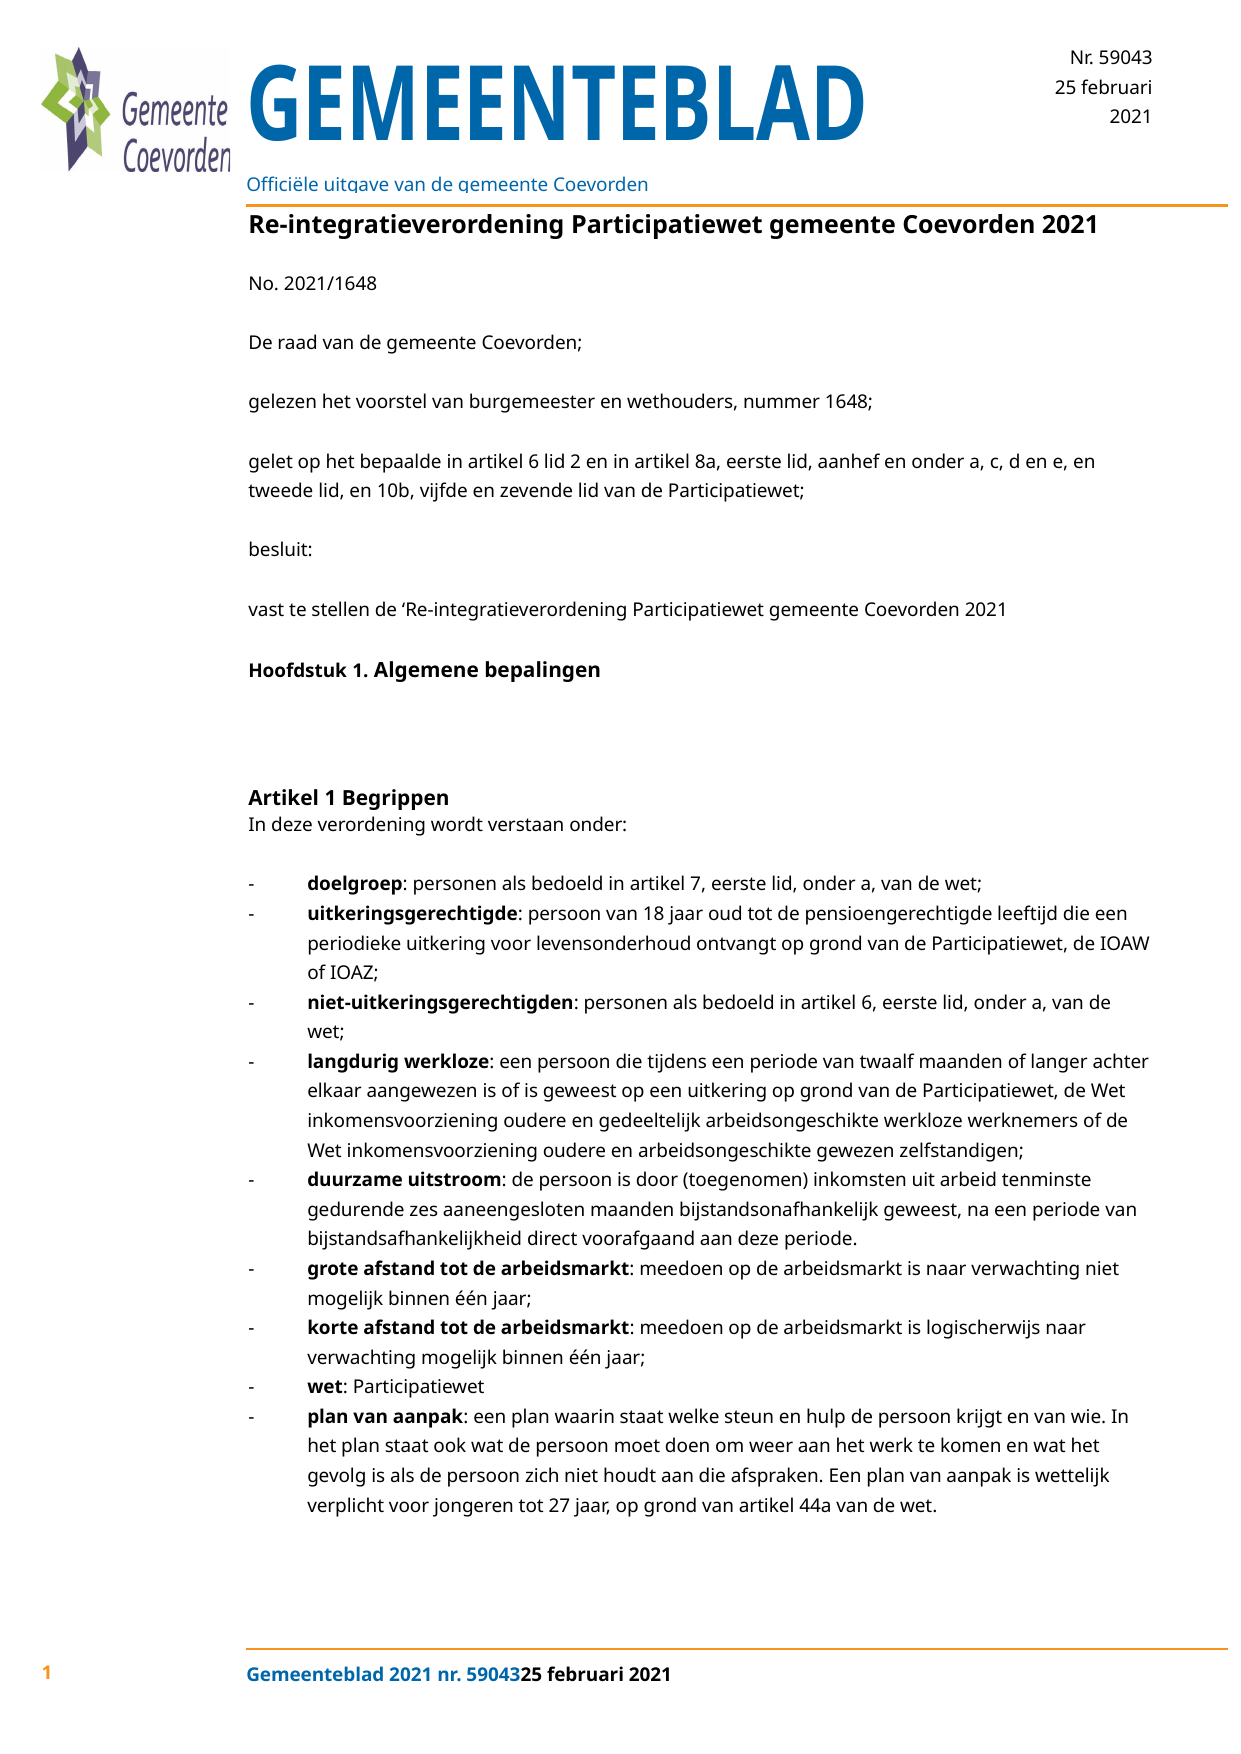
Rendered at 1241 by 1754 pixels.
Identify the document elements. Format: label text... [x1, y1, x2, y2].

list grote afstand tot de arbeidsmarkt: meedoen op de arbeidsmarkt is naar verwachting niet mogelijk binnen één jaar; [248, 1255, 1152, 1311]
text gelezen het voorstel van burgemeester en wethouders, nummer 1648; [248, 389, 1152, 414]
list korte afstand tot de arbeidsmarkt: meedoen op de arbeidsmarkt is logischerwijs naar verwachting mogelijk binnen één jaar; [248, 1314, 1152, 1370]
list langdurig werkloze: een persoon die tijdens een periode van twaalf maanden of langer achter elkaar aangewezen is of is geweest op een uitkering op grond van de Participatiewet, de Wet inkomensvoorziening oudere en gedeeltelijk arbeidsongeschikte werkloze werknemers of de Wet inkomensvoorziening oudere en arbeidsongeschikte gewezen zelfstandigen; [248, 1048, 1152, 1163]
picture [41, 47, 231, 172]
text Hoofdstuk 1. Algemene bepalingen [248, 655, 1152, 683]
list wet: Participatiewet [248, 1373, 1152, 1399]
text Re-integratieverordening Participatiewet gemeente Coevorden 2021 [248, 207, 1152, 241]
text No. 2021/1648 [248, 270, 1152, 296]
text Artikel 1 Begrippen [248, 783, 1152, 811]
list duurzame uitstroom: de persoon is door (toegenomen) inkomsten uit arbeid tenminste gedurende zes aaneengesloten maanden bijstandsonafhankelijk geweest, na een periode van bijstandsafhankelijkheid direct voorafgaand aan deze periode. [248, 1166, 1152, 1251]
text De raad van de gemeente Coevorden; [248, 329, 1152, 355]
text gelet op het bepaalde in artikel 6 lid 2 en in artikel 8a, eerste lid, aanhef en onder a, c, d en e, en tweede lid, en 10b, vijfde en zevende lid van de Participatiewet; [248, 448, 1152, 503]
text vast te stellen de ‘Re-integratieverordening Participatiewet gemeente Coevorden 2021 [248, 596, 1152, 621]
list uitkeringsgerechtigde: persoon van 18 jaar oud tot de pensioengerechtigde leeftijd die een periodieke uitkering voor levensonderhoud ontvangt op grond van de Participatiewet, de IOAW of IOAZ; [248, 900, 1152, 985]
list niet-uitkeringsgerechtigden: personen als bedoeld in artikel 6, eerste lid, onder a, van de wet; [248, 989, 1152, 1044]
text In deze verordening wordt verstaan onder: [248, 811, 1152, 837]
list doelgroep: personen als bedoeld in artikel 7, eerste lid, onder a, van de wet; [248, 871, 1152, 896]
list plan van aanpak: een plan waarin staat welke steun en hulp de persoon krijgt en van wie. In het plan staat ook wat de persoon moet doen om weer aan het werk te komen en wat het gevolg is als de persoon zich niet houdt aan die afspraken. Een plan van aanpak is wettelijk verplicht voor jongeren tot 27 jaar, op grond van artikel 44a van de wet. [248, 1403, 1152, 1518]
text besluit: [248, 537, 1152, 562]
